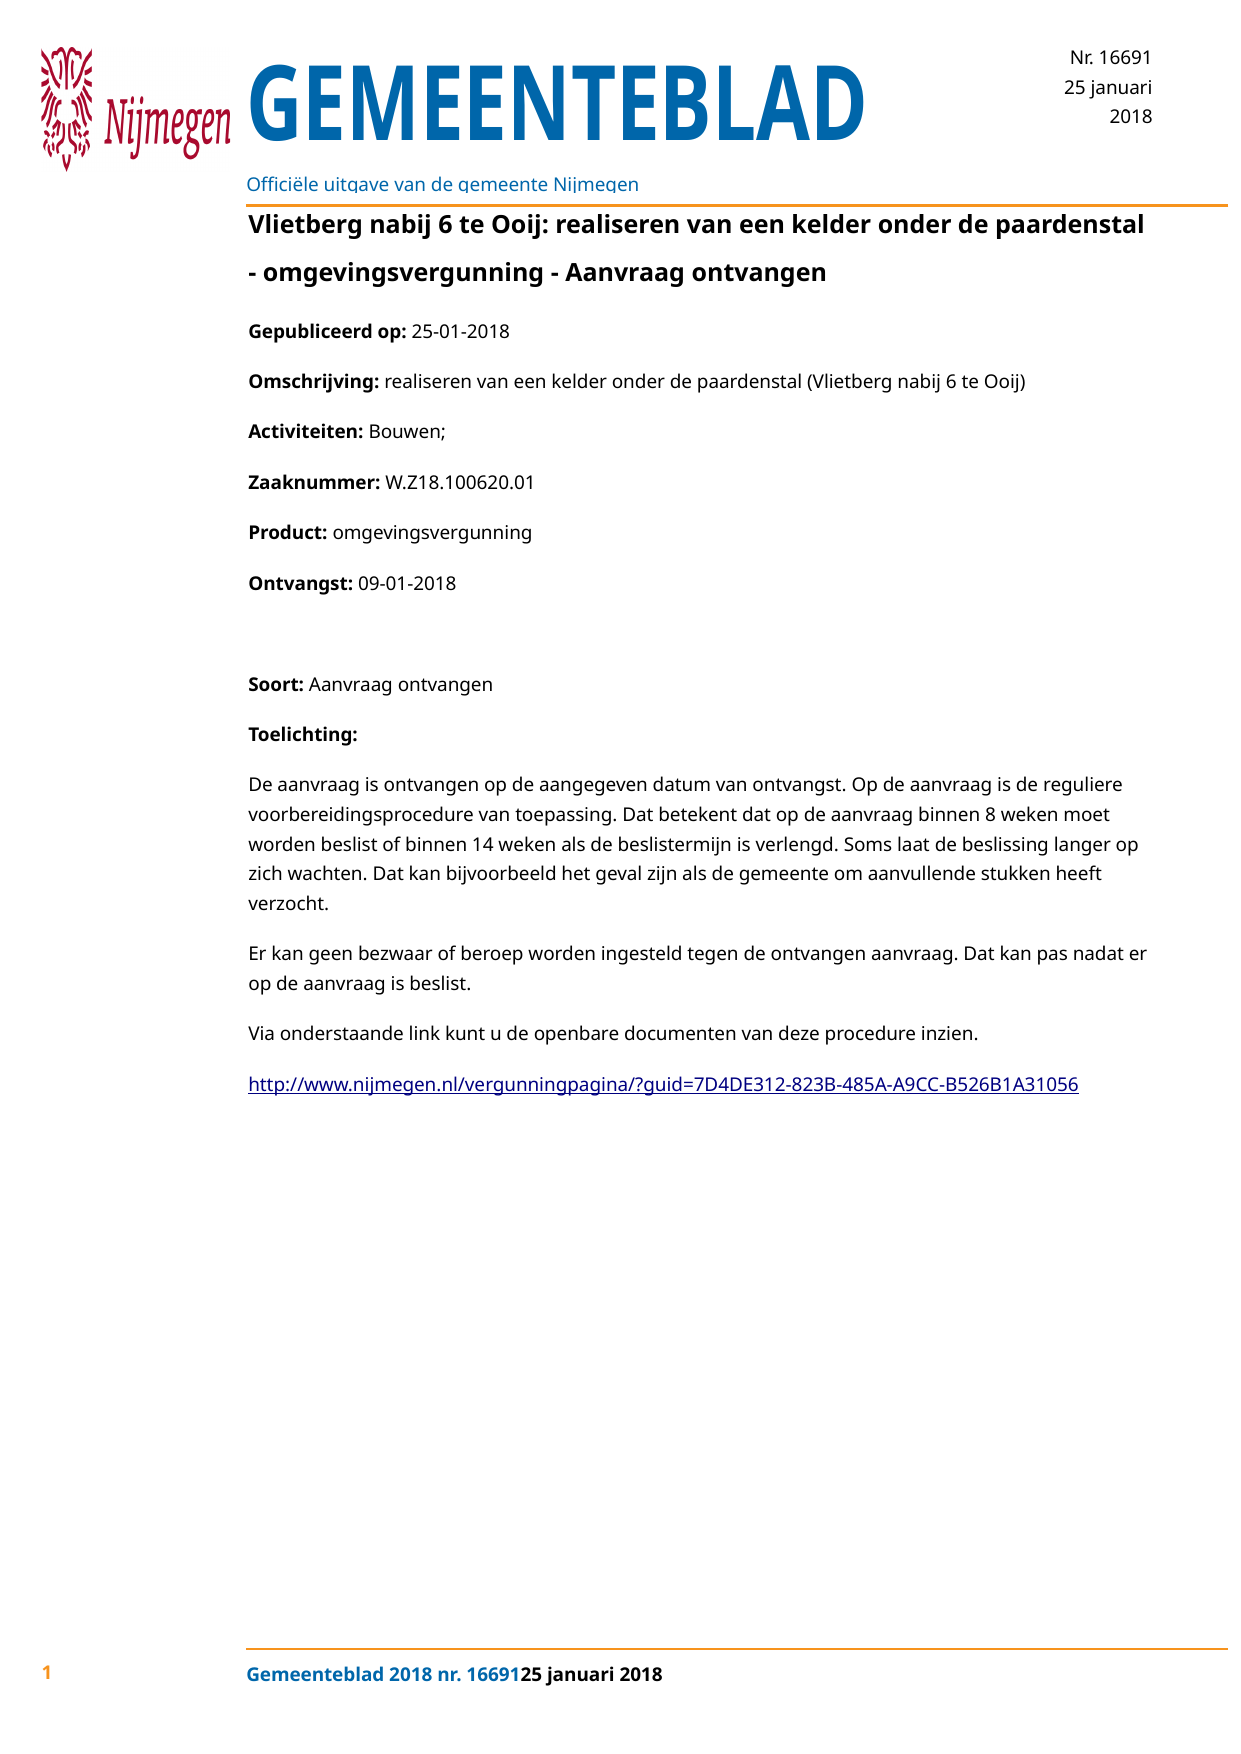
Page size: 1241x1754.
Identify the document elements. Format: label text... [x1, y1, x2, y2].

text Er kan geen bezwaar of beroep worden ingesteld tegen de ontvangen aanvraag. Dat kan pas nadat er op de aanvraag is beslist. [248, 940, 1152, 996]
text Product: omgevingsvergunning [248, 519, 1152, 545]
text Activiteiten: Bouwen; [248, 419, 1152, 444]
text http://www.nijmegen.nl/vergunningpagina/?guid=7D4DE312-823B-485A-A9CC-B526B1A31056 [248, 1071, 1152, 1097]
text Via onderstaande link kunt u de openbare documenten van deze procedure inzien. [248, 1020, 1152, 1046]
picture [41, 47, 231, 172]
text Toelichting: [248, 721, 1152, 747]
text Vlietberg nabij 6 te Ooij: realiseren van een kelder onder de paardenstal - omgevingsvergunning - Aanvraag ontvangen [248, 207, 1152, 288]
text Omschrijving: realiseren van een kelder onder de paardenstal (Vlietberg nabij 6 te Ooij) [248, 368, 1152, 394]
text Soort: Aanvraag ontvangen [248, 671, 1152, 697]
text Ontvangst: 09-01-2018 [248, 570, 1152, 596]
text Gepubliceerd op: 25-01-2018 [248, 318, 1152, 344]
text De aanvraag is ontvangen op de aangegeven datum van ontvangst. Op de aanvraag is de reguliere voorbereidingsprocedure van toepassing. Dat betekent dat op de aanvraag binnen 8 weken moet worden beslist of binnen 14 weken als de beslistermijn is verlengd. Soms laat de beslissing langer op zich wachten. Dat kan bijvoorbeeld het geval zijn als de gemeente om aanvullende stukken heeft verzocht. [248, 772, 1152, 916]
text Zaaknummer: W.Z18.100620.01 [248, 469, 1152, 495]
